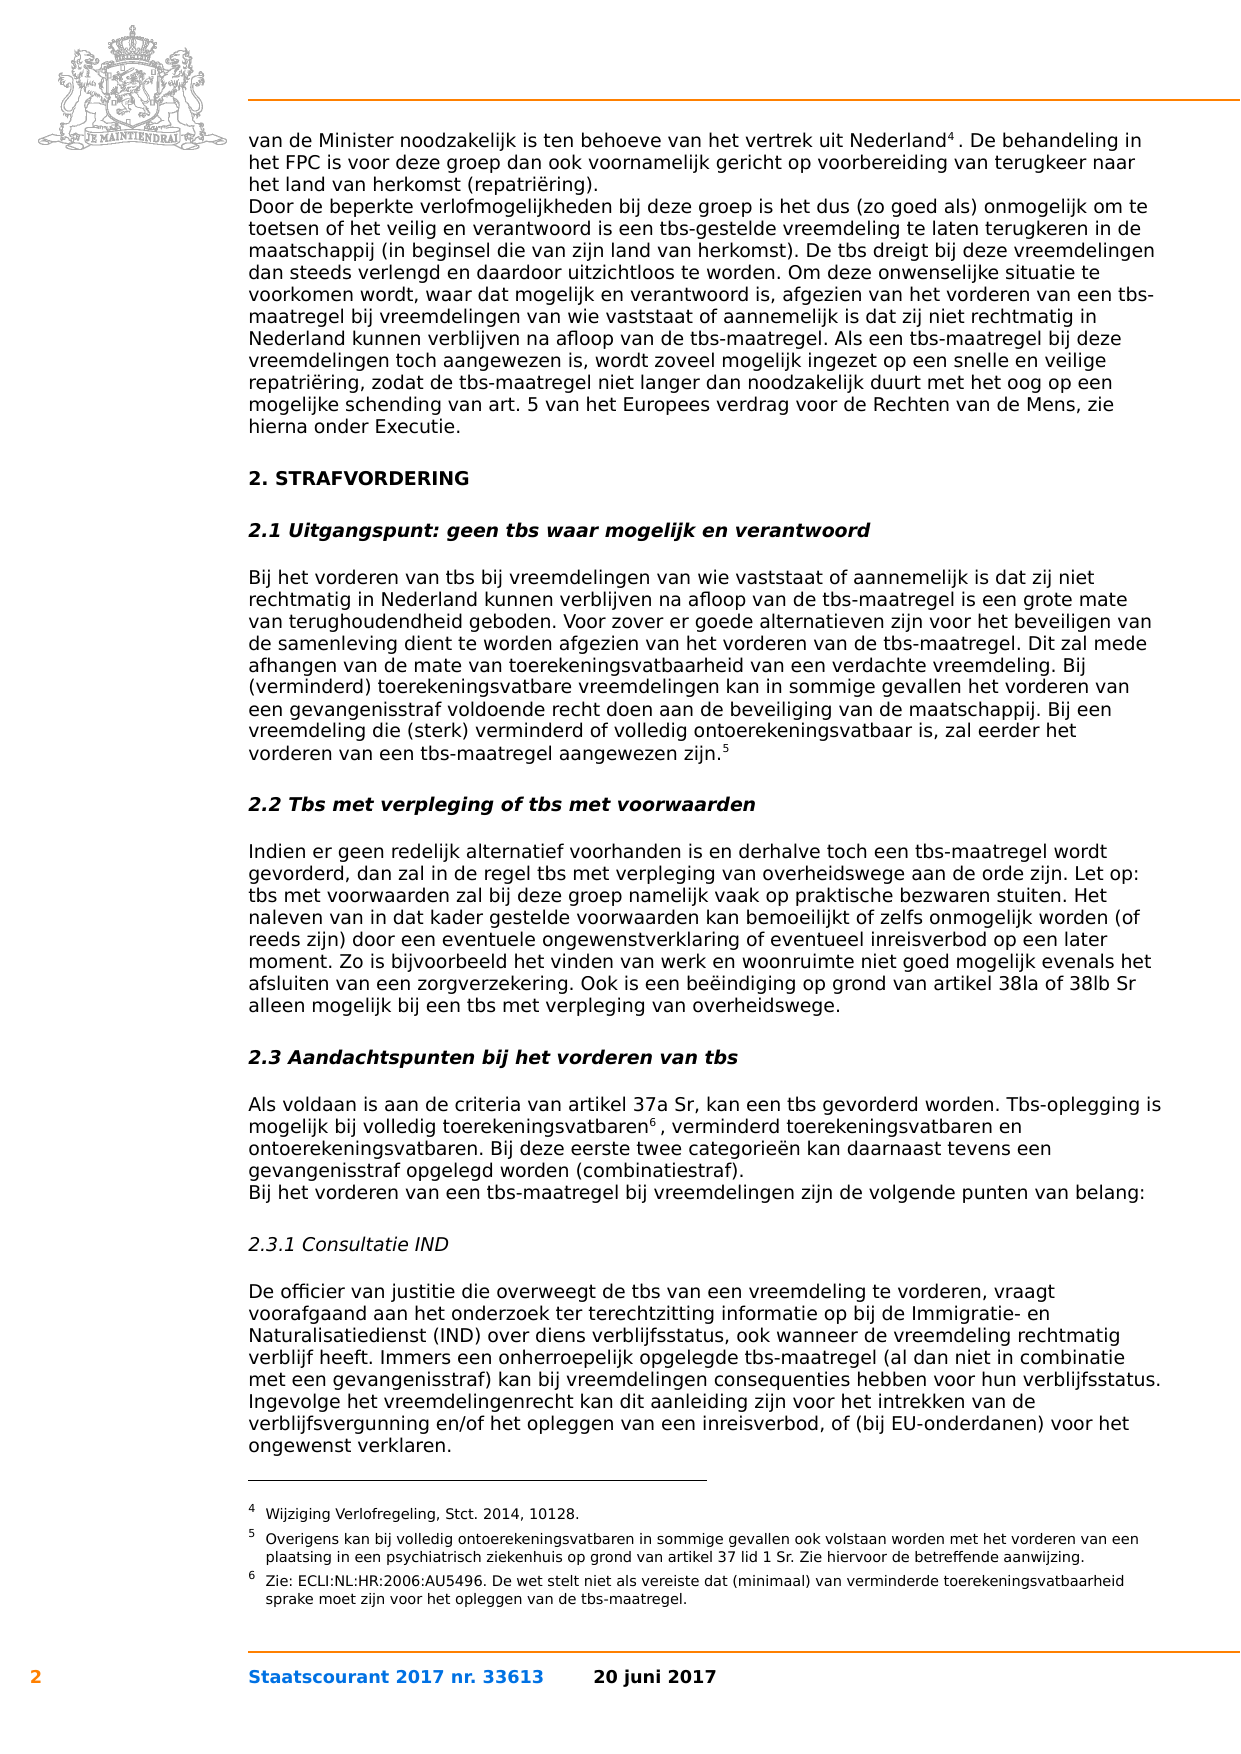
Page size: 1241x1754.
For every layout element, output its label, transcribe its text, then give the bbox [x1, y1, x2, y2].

text Bij het vorderen van tbs bij vreemdelingen van wie vaststaat of aannemelijk is dat zij niet rechtmatig in Nederland kunnen verblijven na afloop van de tbs-maatregel is een grote mate van terughoudendheid geboden. Voor zover er goede alternatieven zijn voor het beveiligen van de samenleving dient te worden afgezien van het vorderen van de tbs-maatregel. Dit zal mede afhangen van de mate van toerekeningsvatbaarheid van een verdachte vreemdeling. Bij (verminderd) toerekeningsvatbare vreemdelingen kan in sommige gevallen het vorderen van een gevangenisstraf voldoende recht doen aan de beveiliging van de maatschappij. Bij een vreemdeling die (sterk) verminderd of volledig ontoerekeningsvatbaar is, zal eerder het vorderen van een tbs-maatregel aangewezen zijn. [248, 567, 1163, 764]
text van de Minister noodzakelijk is ten behoeve van het vertrek uit Nederland. De behandeling in het FPC is voor deze groep dan ook voornamelijk gericht op voorbereiding van terugkeer naar het land van herkomst (repatriëring). [248, 130, 1163, 196]
text Bij het vorderen van een tbs-maatregel bij vreemdelingen zijn de volgende punten van belang: [248, 1182, 1163, 1204]
text Overigens kan bij volledig ontoerekeningsvatbaren in sommige gevallen ook volstaan worden met het vorderen van een plaatsing in een psychiatrisch ziekenhuis op grond van artikel 37 lid 1 Sr. Zie hiervoor de betreffende aanwijzing. [248, 1527, 1163, 1566]
subtitle 2.3 Aandachtspunten bij het vorderen van tbs [248, 1047, 1163, 1069]
text De officier van justitie die overweegt de tbs van een vreemdeling te vorderen, vraagt voorafgaand aan het onderzoek ter terechtzitting informatie op bij de Immigratie- en Naturalisatiedienst (IND) over diens verblijfsstatus, ook wanneer de vreemdeling rechtmatig verblijf heeft. Immers een onherroepelijk opgelegde tbs-maatregel (al dan niet in combinatie met een gevangenisstraf) kan bij vreemdelingen consequenties hebben voor hun verblijfsstatus. Ingevolge het vreemdelingenrecht kan dit aanleiding zijn voor het intrekken van de verblijfsvergunning en/of het opleggen van een inreisverbod, of (bij EU-onderdanen) voor het ongewenst verklaren. [248, 1281, 1163, 1457]
subtitle 2.2 Tbs met verpleging of tbs met voorwaarden [248, 794, 1163, 816]
text Zie: ECLI:NL:HR:2006:AU5496. De wet stelt niet als vereiste dat (minimaal) van verminderde toerekeningsvatbaarheid sprake moet zijn voor het opleggen van de tbs-maatregel. [248, 1569, 1163, 1608]
subtitle 2.3.1 Consultatie IND [248, 1234, 1163, 1256]
text Als voldaan is aan de criteria van artikel 37a Sr, kan een tbs gevorderd worden. Tbs-oplegging is mogelijk bij volledig toerekeningsvatbaren, verminderd toerekeningsvatbaren en ontoerekeningsvatbaren. Bij deze eerste twee categorieën kan daarnaast tevens een gevangenisstraf opgelegd worden (combinatiestraf). [248, 1094, 1163, 1182]
subtitle 2.1 Uitgangspunt: geen tbs waar mogelijk en verantwoord [248, 519, 1163, 542]
subtitle 2. STRAFVORDERING [248, 468, 1163, 489]
text Wijziging Verlofregeling, Stct. 2014, 10128. [248, 1502, 1163, 1524]
picture [38, 25, 227, 150]
text Door de beperkte verlofmogelijkheden bij deze groep is het dus (zo goed als) onmogelijk om te toetsen of het veilig en verantwoord is een tbs-gestelde vreemdeling te laten terugkeren in de maatschappij (in beginsel die van zijn land van herkomst). De tbs dreigt bij deze vreemdelingen dan steeds verlengd en daardoor uitzichtloos te worden. Om deze onwenselijke situatie te voorkomen wordt, waar dat mogelijk en verantwoord is, afgezien van het vorderen van een tbs-maatregel bij vreemdelingen van wie vaststaat of aannemelijk is dat zij niet rechtmatig in Nederland kunnen verblijven na afloop van de tbs-maatregel. Als een tbs-maatregel bij deze vreemdelingen toch aangewezen is, wordt zoveel mogelijk ingezet op een snelle en veilige repatriëring, zodat de tbs-maatregel niet langer dan noodzakelijk duurt met het oog op een mogelijke schending van art. 5 van het Europees verdrag voor de Rechten van de Mens, zie hierna onder Executie. [248, 196, 1163, 438]
text Indien er geen redelijk alternatief voorhanden is en derhalve toch een tbs-maatregel wordt gevorderd, dan zal in de regel tbs met verpleging van overheidswege aan de orde zijn. Let op: tbs met voorwaarden zal bij deze groep namelijk vaak op praktische bezwaren stuiten. Het naleven van in dat kader gestelde voorwaarden kan bemoeilijkt of zelfs onmogelijk worden (of reeds zijn) door een eventuele ongewenstverklaring of eventueel inreisverbod op een later moment. Zo is bijvoorbeeld het vinden van werk en woonruimte niet goed mogelijk evenals het afsluiten van een zorgverzekering. Ook is een beëindiging op grond van artikel 38la of 38lb Sr alleen mogelijk bij een tbs met verpleging van overheidswege. [248, 841, 1163, 1017]
